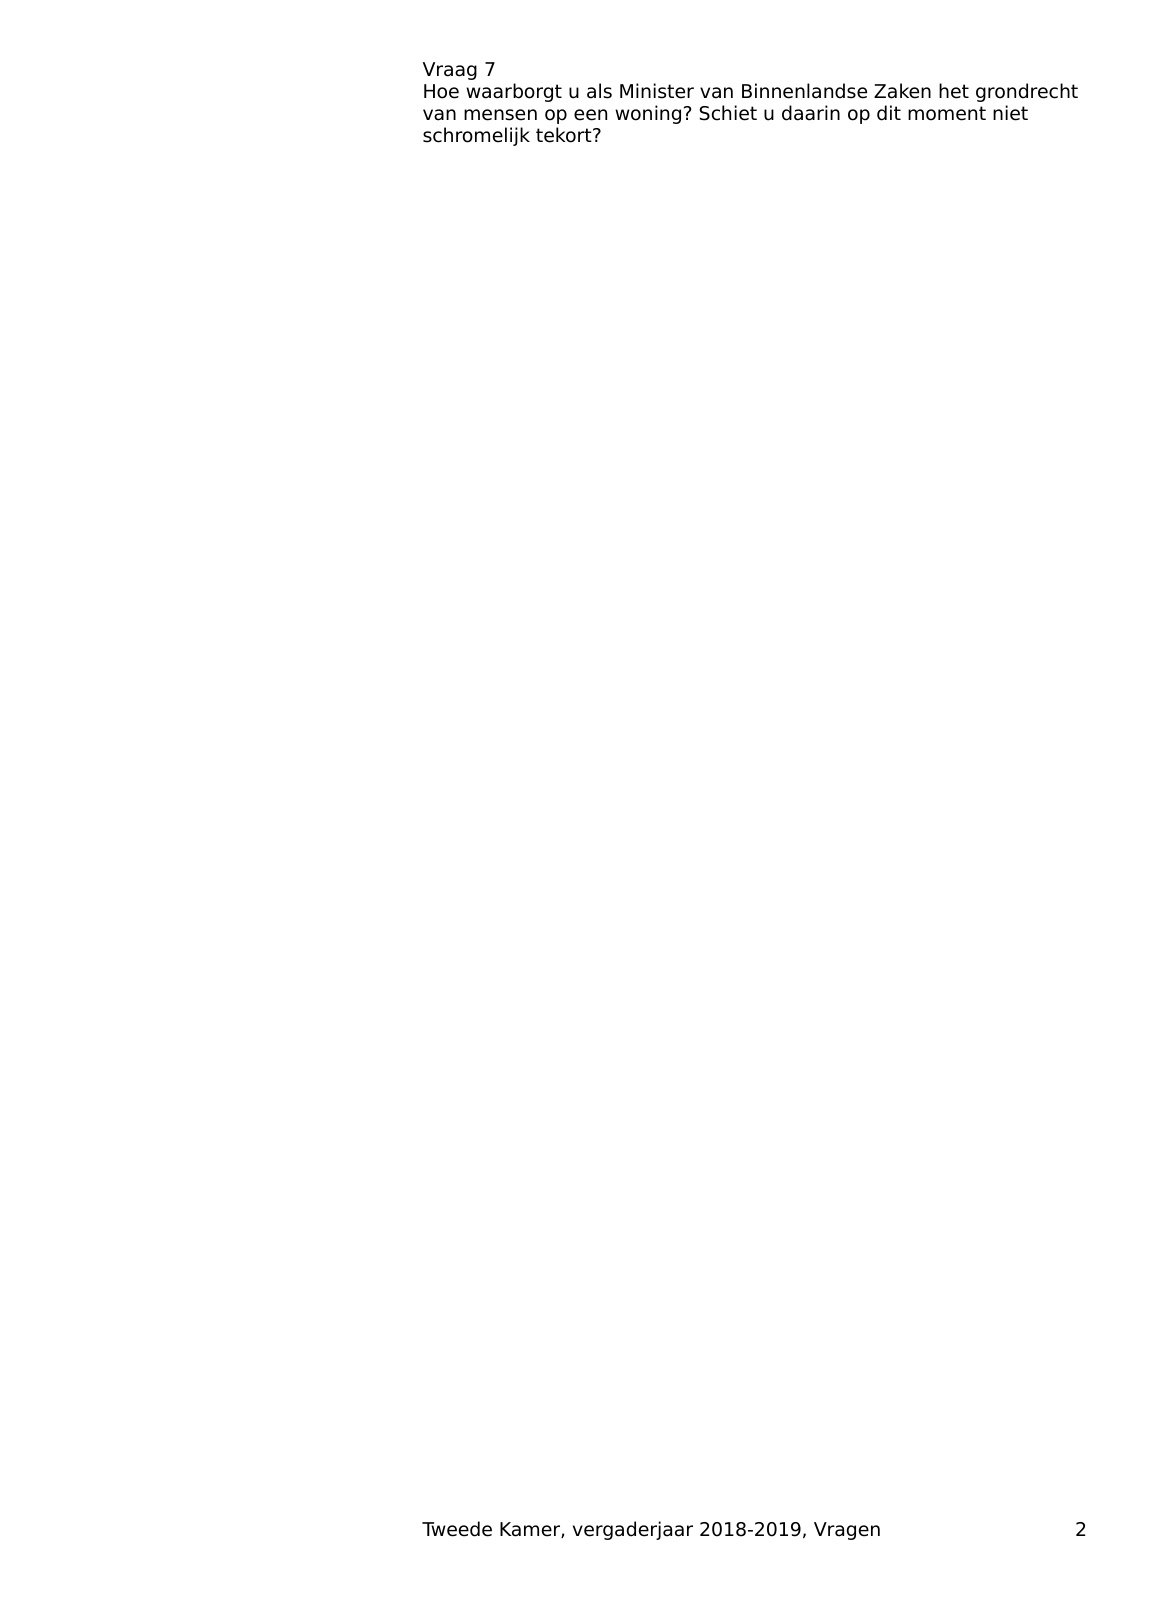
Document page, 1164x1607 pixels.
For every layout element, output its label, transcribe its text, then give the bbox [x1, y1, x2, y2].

text Vraag 7 [422, 59, 1087, 81]
text Hoe waarborgt u als Minister van Binnenlandse Zaken het grondrecht van mensen op een woning? Schiet u daarin op dit moment niet schromelijk tekort? [422, 81, 1087, 147]
